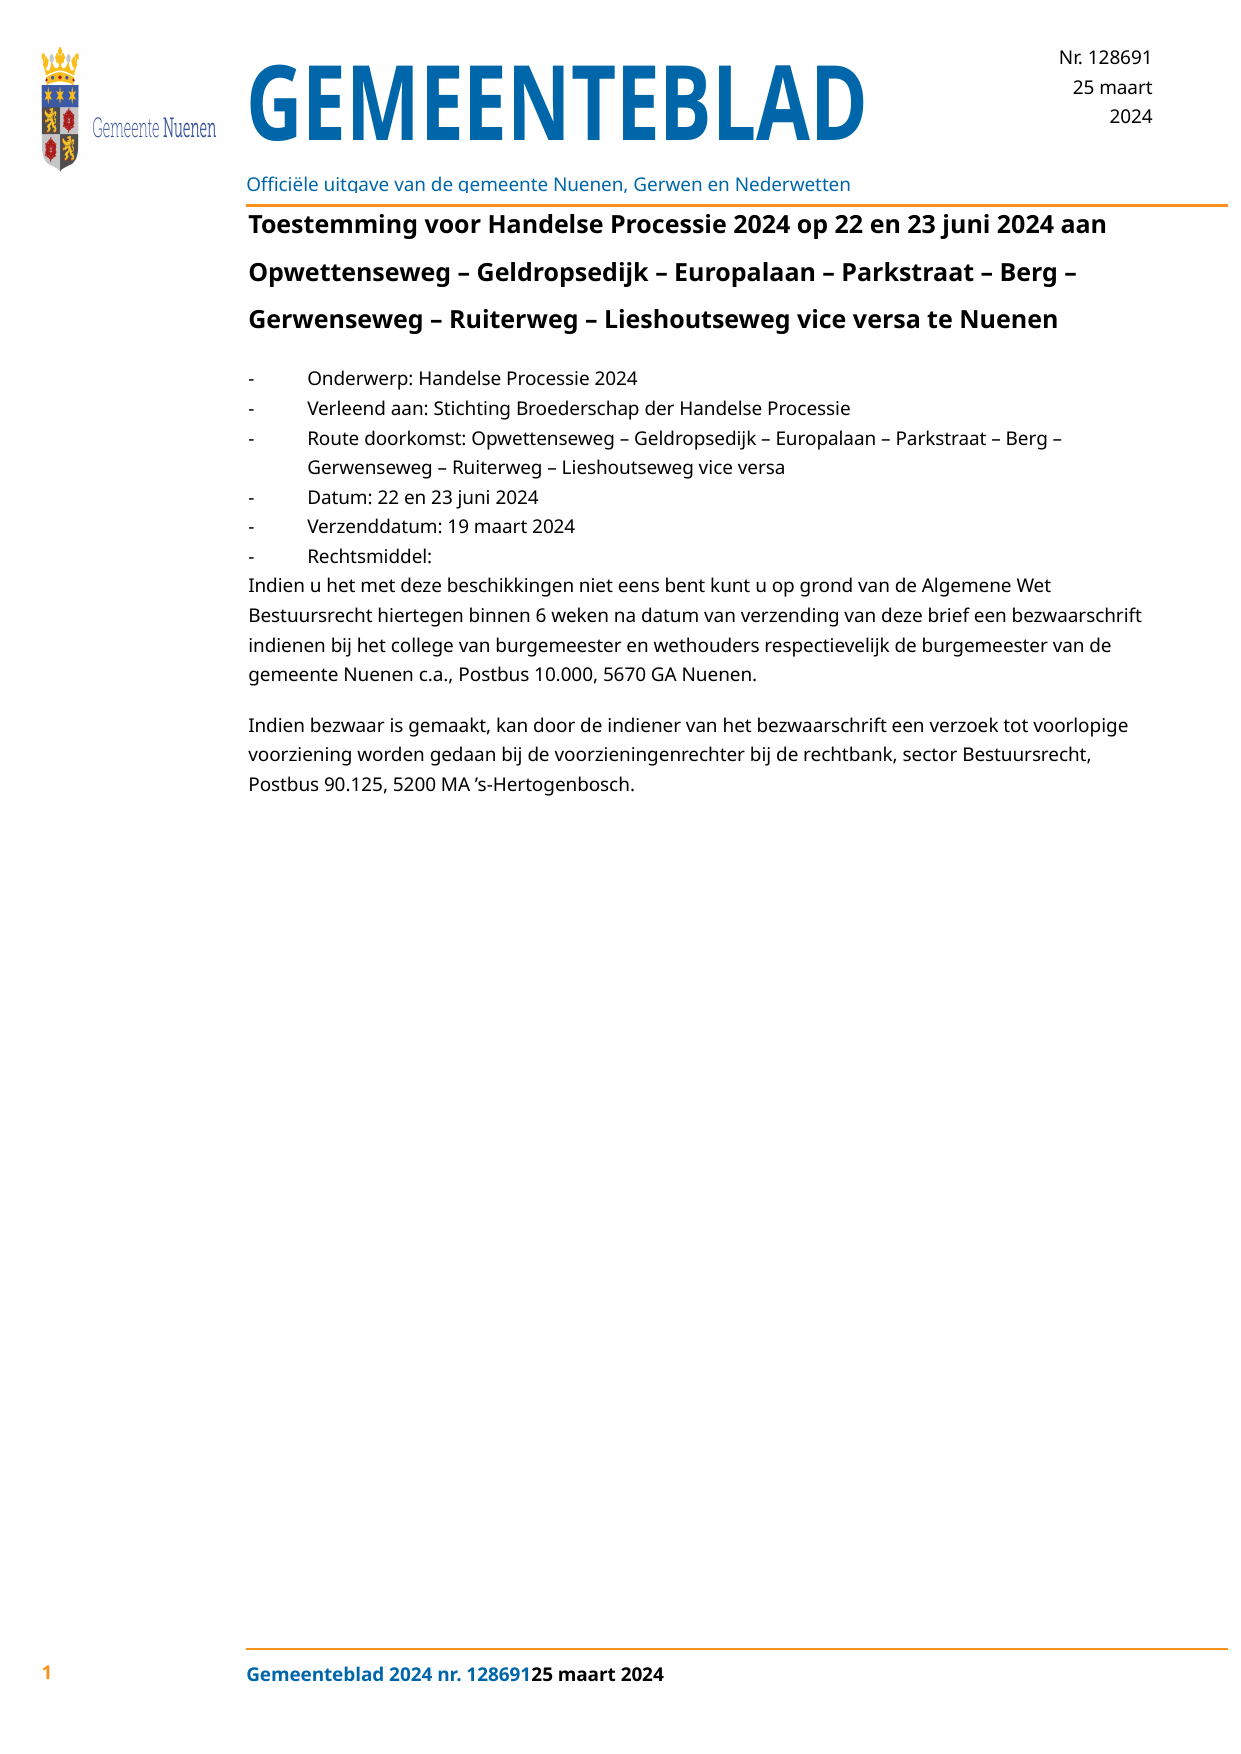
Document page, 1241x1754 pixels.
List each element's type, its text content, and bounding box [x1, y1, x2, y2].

text Indien u het met deze beschikkingen niet eens bent kunt u op grond van de Algemene Wet Bestuursrecht hiertegen binnen 6 weken na datum van verzending van deze brief een bezwaarschrift indienen bij het college van burgemeester en wethouders respectievelijk de burgemeester van de gemeente Nuenen c.a., Postbus 10.000, 5670 GA Nuenen. [248, 573, 1152, 687]
list Datum: 22 en 23 juni 2024 [248, 484, 1152, 509]
text Indien bezwaar is gemaakt, kan door de indiener van het bezwaarschrift een verzoek tot voorlopige voorziening worden gedaan bij de voorzieningenrechter bij de rechtbank, sector Bestuursrecht, Postbus 90.125, 5200 MA ’s-Hertogenbosch. [248, 712, 1152, 797]
list Verleend aan: Stichting Broederschap der Handelse Processie [248, 395, 1152, 421]
list Verzenddatum: 19 maart 2024 [248, 513, 1152, 539]
text Toestemming voor Handelse Processie 2024 op 22 en 23 juni 2024 aan Opwettenseweg – Geldropsedijk – Europalaan – Parkstraat – Berg – Gerwenseweg – Ruiterweg – Lieshoutseweg vice versa te Nuenen [248, 207, 1152, 336]
list Onderwerp: Handelse Processie 2024 [248, 366, 1152, 391]
list Route doorkomst: Opwettenseweg – Geldropsedijk – Europalaan – Parkstraat – Berg – Gerwenseweg – Ruiterweg – Lieshoutseweg vice versa [248, 425, 1152, 480]
picture [41, 47, 231, 172]
list Rechtsmiddel: [248, 543, 1152, 569]
